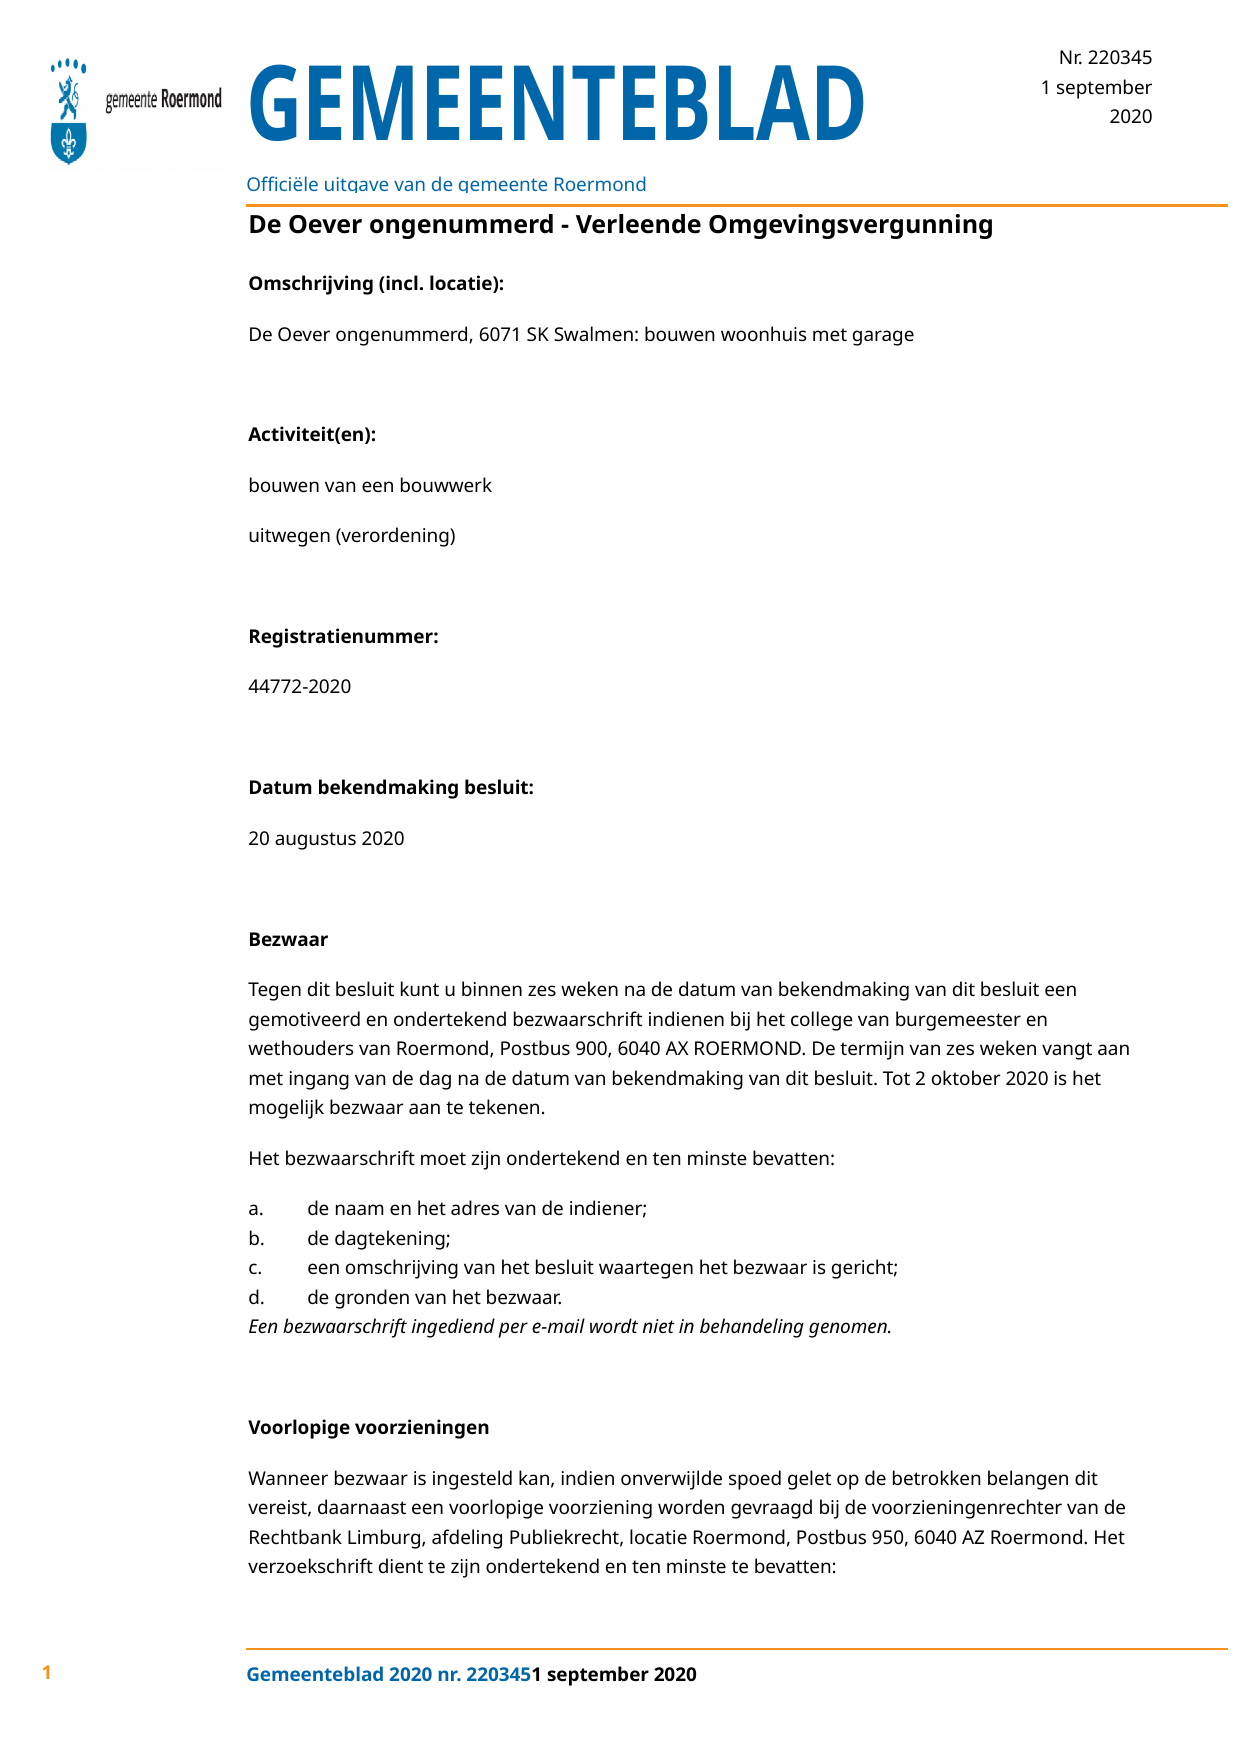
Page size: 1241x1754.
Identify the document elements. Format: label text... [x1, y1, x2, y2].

text Omschrijving (incl. locatie): [248, 270, 1152, 296]
text Activiteit(en): [248, 422, 1152, 447]
text Wanneer bezwaar is ingesteld kan, indien onverwijlde spoed gelet op de betrokken belangen dit vereist, daarnaast een voorlopige voorziening worden gevraagd bij de voorzieningenrechter van de Rechtbank Limburg, afdeling Publiekrecht, locatie Roermond, Postbus 950, 6040 AZ Roermond. Het verzoekschrift dient te zijn ondertekend en ten minste te bevatten: [248, 1465, 1152, 1579]
list de gronden van het bezwaar. [248, 1284, 1152, 1310]
text Een bezwaarschrift ingediend per e-mail wordt niet in behandeling genomen. [248, 1314, 1152, 1339]
text De Oever ongenummerd, 6071 SK Swalmen: bouwen woonhuis met garage [248, 321, 1152, 346]
text bouwen van een bouwwerk [248, 472, 1152, 498]
text Registratienummer: [248, 623, 1152, 649]
text Het bezwaarschrift moet zijn ondertekend en ten minste bevatten: [248, 1145, 1152, 1171]
text Voorlopige voorzieningen [248, 1414, 1152, 1440]
list de naam en het adres van de indiener; [248, 1195, 1152, 1221]
text De Oever ongenummerd - Verleende Omgevingsvergunning [248, 207, 1152, 241]
text Datum bekendmaking besluit: [248, 774, 1152, 800]
list de dagtekening; [248, 1225, 1152, 1251]
text uitwegen (verordening) [248, 522, 1152, 548]
list een omschrijving van het besluit waartegen het bezwaar is gericht; [248, 1254, 1152, 1280]
text 44772-2020 [248, 674, 1152, 699]
picture [41, 47, 231, 172]
text Tegen dit besluit kunt u binnen zes weken na de datum van bekendmaking van dit besluit een gemotiveerd en ondertekend bezwaarschrift indienen bij het college van burgemeester en wethouders van Roermond, Postbus 900, 6040 AX ROERMOND. De termijn van zes weken vangt aan met ingang van de dag na de datum van bekendmaking van dit besluit. Tot 2 oktober 2020 is het mogelijk bezwaar aan te tekenen. [248, 976, 1152, 1120]
text Bezwaar [248, 926, 1152, 951]
text 20 augustus 2020 [248, 825, 1152, 851]
